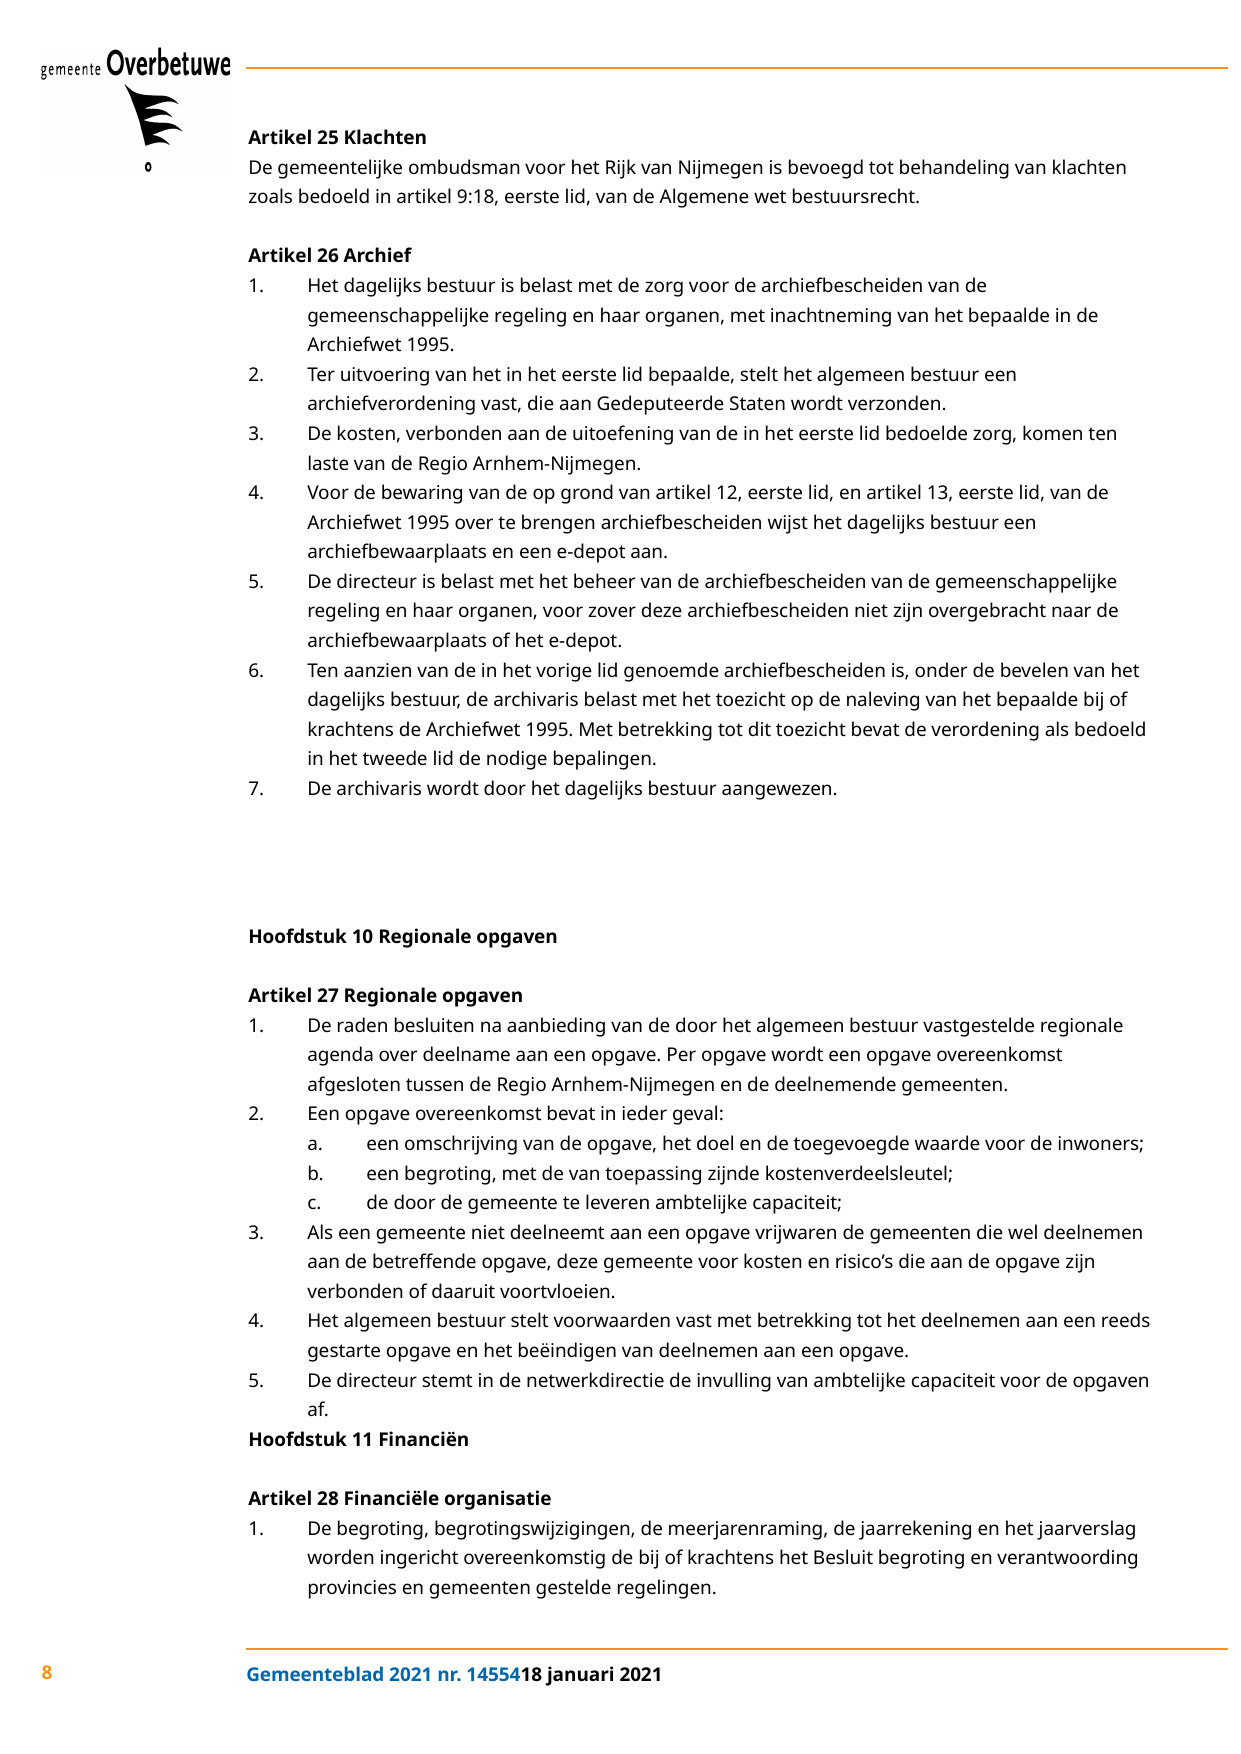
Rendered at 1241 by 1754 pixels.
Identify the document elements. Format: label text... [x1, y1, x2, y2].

list De directeur is belast met het beheer van de archiefbescheiden van de gemeenschappelijke regeling en haar organen, voor zover deze archiefbescheiden niet zijn overgebracht naar de archiefbewaarplaats of het e-depot. [248, 568, 1152, 653]
text Artikel 26 Archief [248, 243, 1152, 268]
list Het algemeen bestuur stelt voorwaarden vast met betrekking tot het deelnemen aan een reeds gestarte opgave en het beëindigen van deelnemen aan een opgave. [248, 1308, 1152, 1363]
text Artikel 25 Klachten [248, 124, 1152, 150]
text Artikel 28 Financiële organisatie [248, 1485, 1152, 1511]
list een begroting, met de van toepassing zijnde kostenverdeelsleutel; [307, 1160, 1152, 1186]
list Als een gemeente niet deelneemt aan een opgave vrijwaren de gemeenten die wel deelnemen aan de betreffende opgave, deze gemeente voor kosten en risico’s die aan de opgave zijn verbonden of daaruit voortvloeien. [248, 1219, 1152, 1304]
text De gemeentelijke ombudsman voor het Rijk van Nijmegen is bevoegd tot behandeling van klachten zoals bedoeld in artikel 9:18, eerste lid, van de Algemene wet bestuursrecht. [248, 154, 1152, 209]
list Voor de bewaring van de op grond van artikel 12, eerste lid, en artikel 13, eerste lid, van de Archiefwet 1995 over te brengen archiefbescheiden wijst het dagelijks bestuur een archiefbewaarplaats en een e-depot aan. [248, 479, 1152, 564]
list Ter uitvoering van het in het eerste lid bepaalde, stelt het algemeen bestuur een archiefverordening vast, die aan Gedeputeerde Staten wordt verzonden. [248, 361, 1152, 416]
list De raden besluiten na aanbieding van de door het algemeen bestuur vastgestelde regionale agenda over deelname aan een opgave. Per opgave wordt een opgave overeenkomst afgesloten tussen de Regio Arnhem-Nijmegen en de deelnemende gemeenten. [248, 1012, 1152, 1097]
text Hoofdstuk 10 Regionale opgaven [248, 923, 1152, 949]
list Ten aanzien van de in het vorige lid genoemde archiefbescheiden is, onder de bevelen van het dagelijks bestuur, de archivaris belast met het toezicht op de naleving van het bepaalde bij of krachtens de Archiefwet 1995. Met betrekking tot dit toezicht bevat de verordening als bedoeld in het tweede lid de nodige bepalingen. [248, 657, 1152, 771]
list De directeur stemt in de netwerkdirectie de invulling van ambtelijke capaciteit voor de opgaven af. [248, 1367, 1152, 1422]
list Een opgave overeenkomst bevat in ieder geval: [248, 1101, 1152, 1126]
text Hoofdstuk 11 Financiën [248, 1426, 1152, 1452]
list De archivaris wordt door het dagelijks bestuur aangewezen. [248, 775, 1152, 801]
list Het dagelijks bestuur is belast met de zorg voor de archiefbescheiden van de gemeenschappelijke regeling en haar organen, met inachtneming van het bepaalde in de Archiefwet 1995. [248, 272, 1152, 357]
list een omschrijving van de opgave, het doel en de toegevoegde waarde voor de inwoners; [307, 1130, 1152, 1156]
list De kosten, verbonden aan de uitoefening van de in het eerste lid bedoelde zorg, komen ten laste van de Regio Arnhem-Nijmegen. [248, 420, 1152, 476]
picture [41, 47, 231, 172]
list de door de gemeente te leveren ambtelijke capaciteit; [307, 1189, 1152, 1215]
text Artikel 27 Regionale opgaven [248, 982, 1152, 1008]
list De begroting, begrotingswijzigingen, de meerjarenraming, de jaarrekening en het jaarverslag worden ingericht overeenkomstig de bij of krachtens het Besluit begroting en verantwoording provincies en gemeenten gestelde regelingen. [248, 1515, 1152, 1600]
